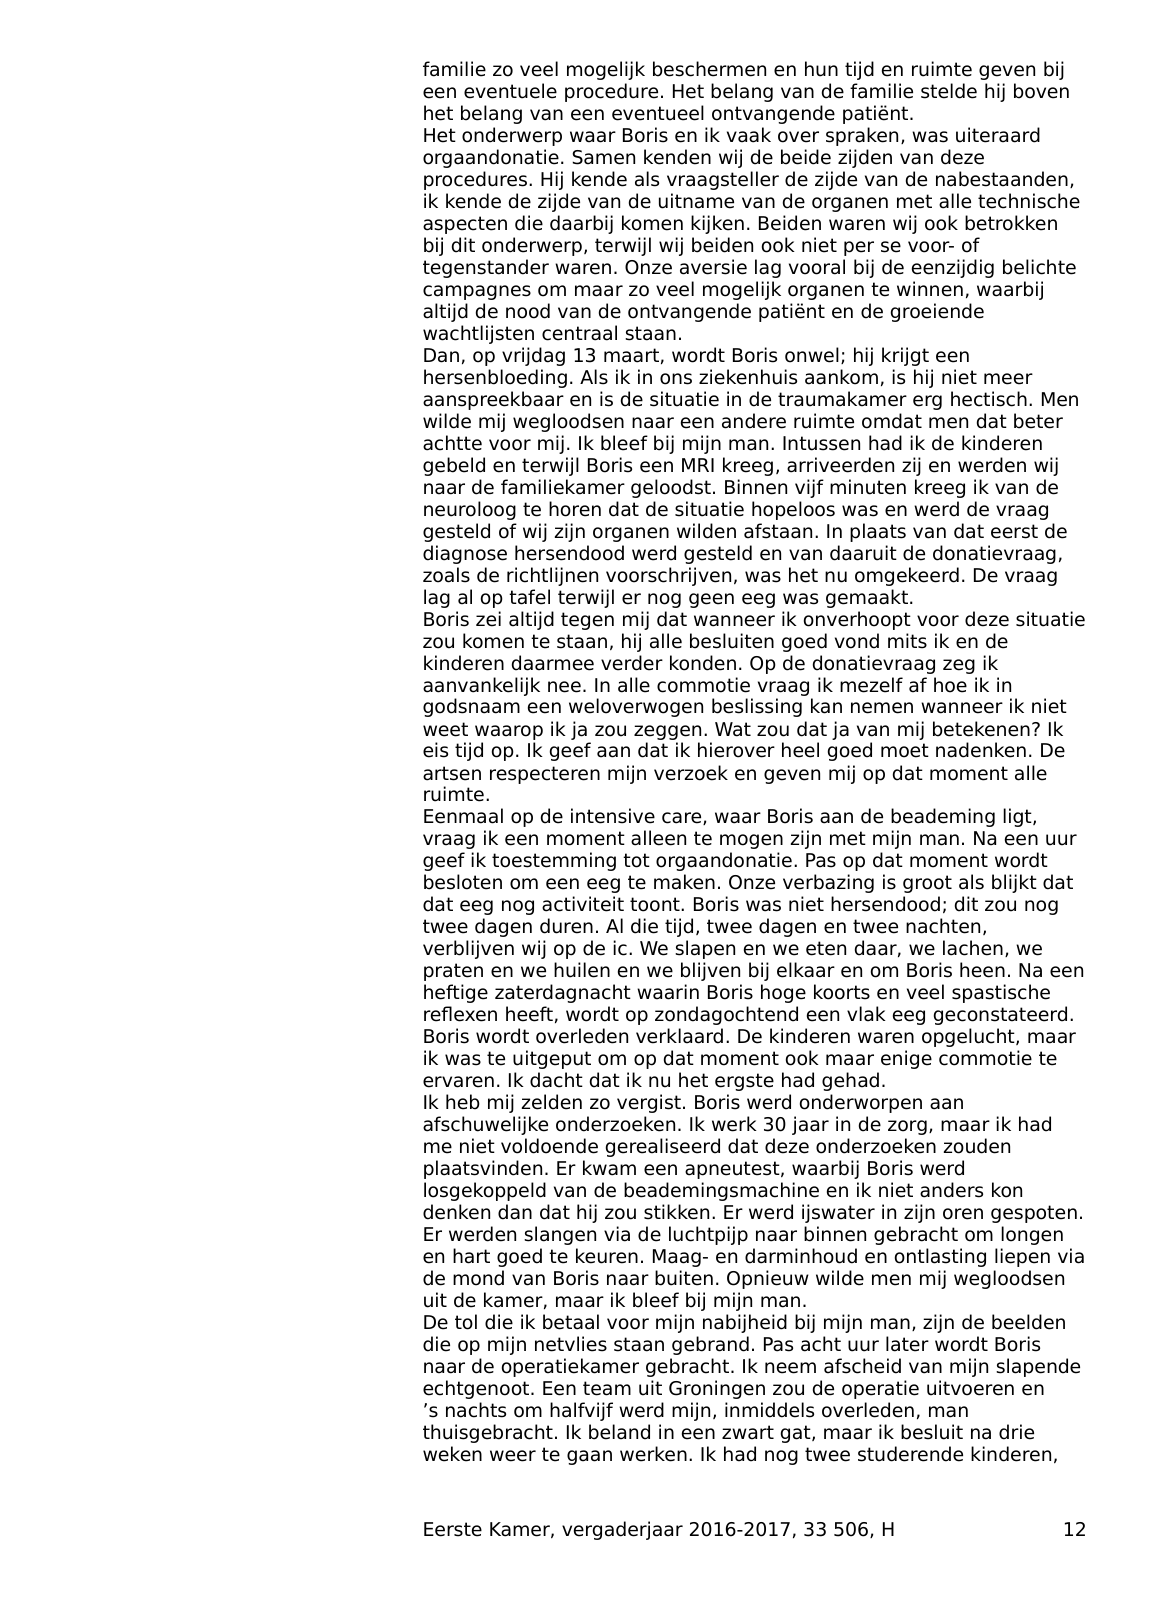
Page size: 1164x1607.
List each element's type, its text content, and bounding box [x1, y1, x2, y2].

text Het onderwerp waar Boris en ik vaak over spraken, was uiteraard orgaandonatie. Samen kenden wij de beide zijden van deze procedures. Hij kende als vraagsteller de zijde van de nabestaanden, ik kende de zijde van de uitname van de organen met alle technische aspecten die daarbij komen kijken. Beiden waren wij ook betrokken bij dit onderwerp, terwijl wij beiden ook niet per se voor- of tegenstander waren. Onze aversie lag vooral bij de eenzijdig belichte campagnes om maar zo veel mogelijk organen te winnen, waarbij altijd de nood van de ontvangende patiënt en de groeiende wachtlijsten centraal staan. [422, 125, 1087, 345]
text De tol die ik betaal voor mijn nabijheid bij mijn man, zijn de beelden die op mijn netvlies staan gebrand. Pas acht uur later wordt Boris naar de operatiekamer gebracht. Ik neem afscheid van mijn slapende echtgenoot. Een team uit Groningen zou de operatie uitvoeren en ’s nachts om halfvijf werd mijn, inmiddels overleden, man thuisgebracht. Ik beland in een zwart gat, maar ik besluit na drie weken weer te gaan werken. Ik had nog twee studerende kinderen, [422, 1312, 1087, 1466]
text Eenmaal op de intensive care, waar Boris aan de beademing ligt, vraag ik een moment alleen te mogen zijn met mijn man. Na een uur geef ik toestemming tot orgaandonatie. Pas op dat moment wordt besloten om een eeg te maken. Onze verbazing is groot als blijkt dat dat eeg nog activiteit toont. Boris was niet hersendood; dit zou nog twee dagen duren. Al die tijd, twee dagen en twee nachten, verblijven wij op de ic. We slapen en we eten daar, we lachen, we praten en we huilen en we blijven bij elkaar en om Boris heen. Na een heftige zaterdagnacht waarin Boris hoge koorts en veel spastische reflexen heeft, wordt op zondagochtend een vlak eeg geconstateerd. Boris wordt overleden verklaard. De kinderen waren opgelucht, maar ik was te uitgeput om op dat moment ook maar enige commotie te ervaren. Ik dacht dat ik nu het ergste had gehad. [422, 806, 1087, 1092]
text Dan, op vrijdag 13 maart, wordt Boris onwel; hij krijgt een hersenbloeding. Als ik in ons ziekenhuis aankom, is hij niet meer aanspreekbaar en is de situatie in de traumakamer erg hectisch. Men wilde mij wegloodsen naar een andere ruimte omdat men dat beter achtte voor mij. Ik bleef bij mijn man. Intussen had ik de kinderen gebeld en terwijl Boris een MRI kreeg, arriveerden zij en werden wij naar de familiekamer geloodst. Binnen vijf minuten kreeg ik van de neuroloog te horen dat de situatie hopeloos was en werd de vraag gesteld of wij zijn organen wilden afstaan. In plaats van dat eerst de diagnose hersendood werd gesteld en van daaruit de donatievraag, zoals de richtlijnen voorschrijven, was het nu omgekeerd. De vraag lag al op tafel terwijl er nog geen eeg was gemaakt. [422, 345, 1087, 608]
text familie zo veel mogelijk beschermen en hun tijd en ruimte geven bij een eventuele procedure. Het belang van de familie stelde hij boven het belang van een eventueel ontvangende patiënt. [422, 59, 1087, 125]
text Ik heb mij zelden zo vergist. Boris werd onderworpen aan afschuwelijke onderzoeken. Ik werk 30 jaar in de zorg, maar ik had me niet voldoende gerealiseerd dat deze onderzoeken zouden plaatsvinden. Er kwam een apneutest, waarbij Boris werd losgekoppeld van de beademingsmachine en ik niet anders kon denken dan dat hij zou stikken. Er werd ijswater in zijn oren gespoten. Er werden slangen via de luchtpijp naar binnen gebracht om longen en hart goed te keuren. Maag- en darminhoud en ontlasting liepen via de mond van Boris naar buiten. Opnieuw wilde men mij wegloodsen uit de kamer, maar ik bleef bij mijn man. [422, 1092, 1087, 1312]
text Boris zei altijd tegen mij dat wanneer ik onverhoopt voor deze situatie zou komen te staan, hij alle besluiten goed vond mits ik en de kinderen daarmee verder konden. Op de donatievraag zeg ik aanvankelijk nee. In alle commotie vraag ik mezelf af hoe ik in godsnaam een weloverwogen beslissing kan nemen wanneer ik niet weet waarop ik ja zou zeggen. Wat zou dat ja van mij betekenen? Ik eis tijd op. Ik geef aan dat ik hierover heel goed moet nadenken. De artsen respecteren mijn verzoek en geven mij op dat moment alle ruimte. [422, 608, 1087, 806]
